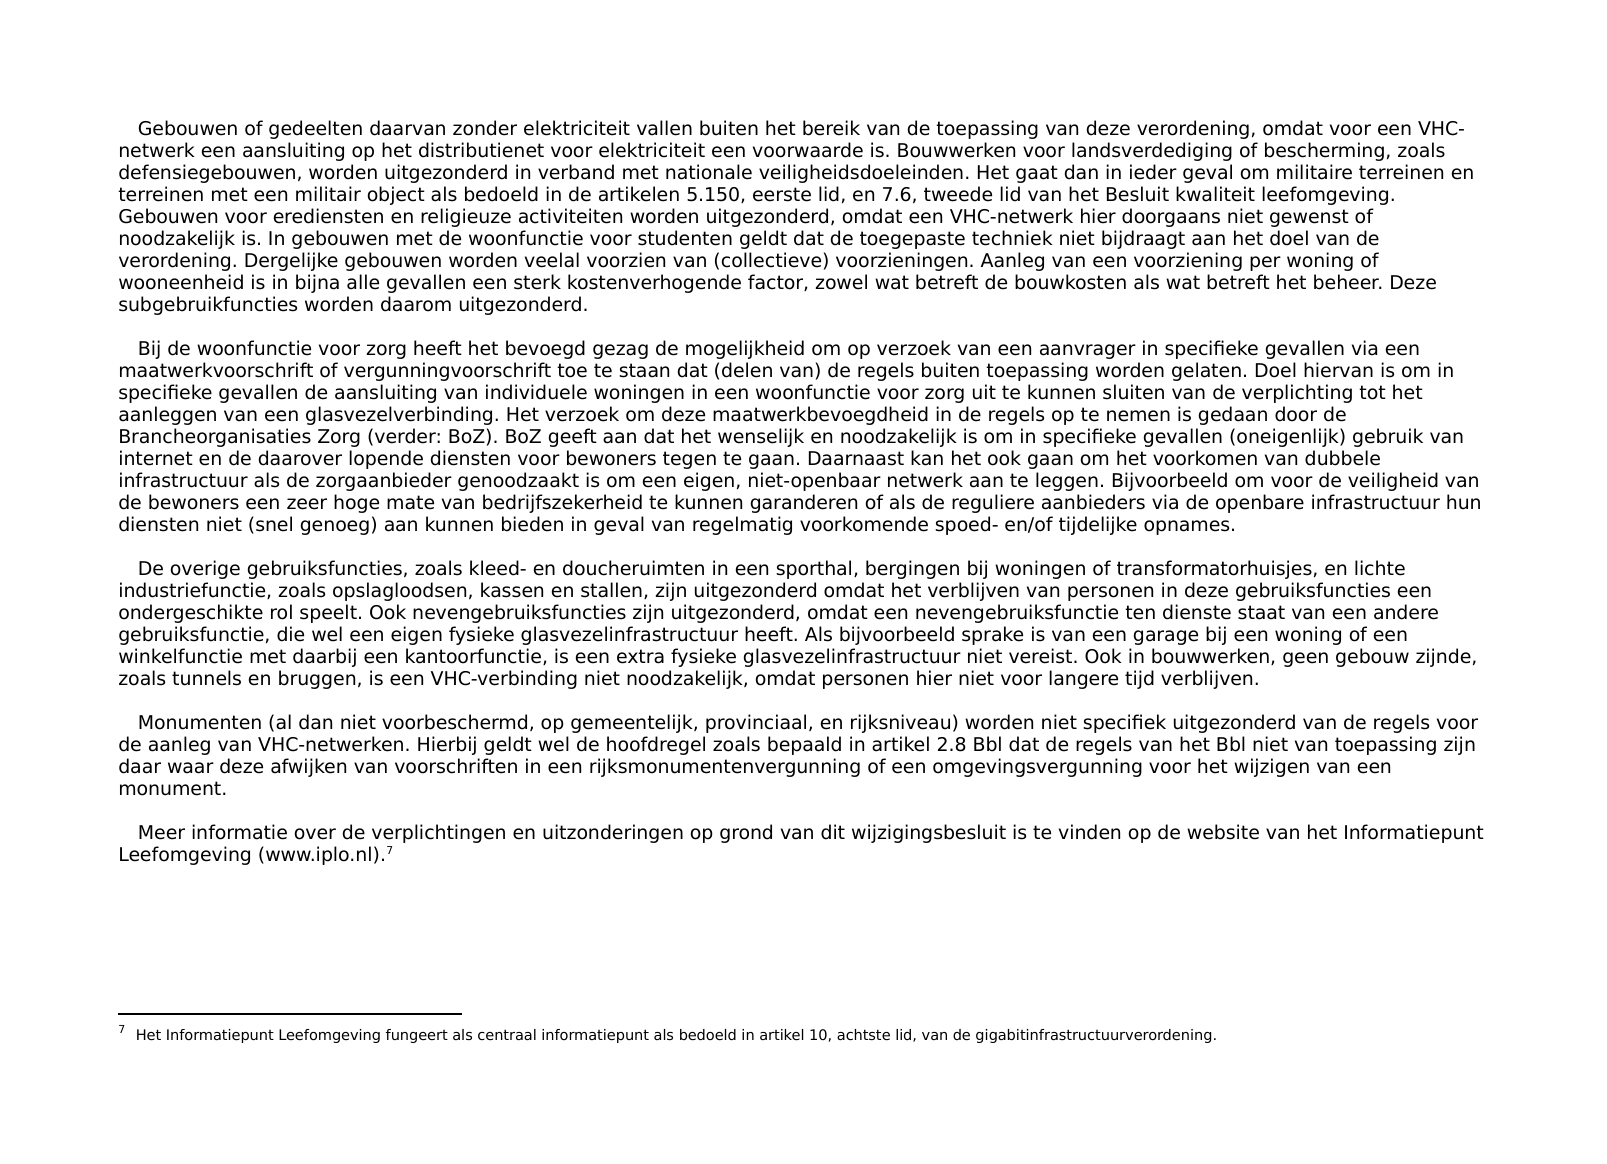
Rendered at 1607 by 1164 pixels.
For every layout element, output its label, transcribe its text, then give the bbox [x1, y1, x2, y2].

text Meer informatie over de verplichtingen en uitzonderingen op grond van dit wijzigingsbesluit is te vinden op de website van het Informatiepunt Leefomgeving (www.iplo.nl). [118, 822, 1488, 866]
text Gebouwen of gedeelten daarvan zonder elektriciteit vallen buiten het bereik van de toepassing van deze verordening, omdat voor een VHC-netwerk een aansluiting op het distributienet voor elektriciteit een voorwaarde is. Bouwwerken voor landsverdediging of bescherming, zoals defensiegebouwen, worden uitgezonderd in verband met nationale veiligheidsdoeleinden. Het gaat dan in ieder geval om militaire terreinen en terreinen met een militair object als bedoeld in de artikelen 5.150, eerste lid, en 7.6, tweede lid van het Besluit kwaliteit leefomgeving. Gebouwen voor erediensten en religieuze activiteiten worden uitgezonderd, omdat een VHC-netwerk hier doorgaans niet gewenst of noodzakelijk is. In gebouwen met de woonfunctie voor studenten geldt dat de toegepaste techniek niet bijdraagt aan het doel van de verordening. Dergelijke gebouwen worden veelal voorzien van (collectieve) voorzieningen. Aanleg van een voorziening per woning of wooneenheid is in bijna alle gevallen een sterk kostenverhogende factor, zowel wat betreft de bouwkosten als wat betreft het beheer. Deze subgebruikfuncties worden daarom uitgezonderd. [118, 118, 1488, 316]
text Monumenten (al dan niet voorbeschermd, op gemeentelijk, provinciaal, en rijksniveau) worden niet specifiek uitgezonderd van de regels voor de aanleg van VHC-netwerken. Hierbij geldt wel de hoofdregel zoals bepaald in artikel 2.8 Bbl dat de regels van het Bbl niet van toepassing zijn daar waar deze afwijken van voorschriften in een rijksmonumentenvergunning of een omgevingsvergunning voor het wijzigen van een monument. [118, 712, 1488, 800]
text De overige gebruiksfuncties, zoals kleed- en doucheruimten in een sporthal, bergingen bij woningen of transformatorhuisjes, en lichte industriefunctie, zoals opslagloodsen, kassen en stallen, zijn uitgezonderd omdat het verblijven van personen in deze gebruiksfuncties een ondergeschikte rol speelt. Ook nevengebruiksfuncties zijn uitgezonderd, omdat een nevengebruiksfunctie ten dienste staat van een andere gebruiksfunctie, die wel een eigen fysieke glasvezelinfrastructuur heeft. Als bijvoorbeeld sprake is van een garage bij een woning of een winkelfunctie met daarbij een kantoorfunctie, is een extra fysieke glasvezelinfrastructuur niet vereist. Ook in bouwwerken, geen gebouw zijnde, zoals tunnels en bruggen, is een VHC-verbinding niet noodzakelijk, omdat personen hier niet voor langere tijd verblijven. [118, 558, 1488, 690]
text Bij de woonfunctie voor zorg heeft het bevoegd gezag de mogelijkheid om op verzoek van een aanvrager in specifieke gevallen via een maatwerkvoorschrift of vergunningvoorschrift toe te staan dat (delen van) de regels buiten toepassing worden gelaten. Doel hiervan is om in specifieke gevallen de aansluiting van individuele woningen in een woonfunctie voor zorg uit te kunnen sluiten van de verplichting tot het aanleggen van een glasvezelverbinding. Het verzoek om deze maatwerkbevoegdheid in de regels op te nemen is gedaan door de Brancheorganisaties Zorg (verder: BoZ). BoZ geeft aan dat het wenselijk en noodzakelijk is om in specifieke gevallen (oneigenlijk) gebruik van internet en de daarover lopende diensten voor bewoners tegen te gaan. Daarnaast kan het ook gaan om het voorkomen van dubbele infrastructuur als de zorgaanbieder genoodzaakt is om een eigen, niet-openbaar netwerk aan te leggen. Bijvoorbeeld om voor de veiligheid van de bewoners een zeer hoge mate van bedrijfszekerheid te kunnen garanderen of als de reguliere aanbieders via de openbare infrastructuur hun diensten niet (snel genoeg) aan kunnen bieden in geval van regelmatig voorkomende spoed- en/of tijdelijke opnames. [118, 338, 1488, 536]
text Het Informatiepunt Leefomgeving fungeert als centraal informatiepunt als bedoeld in artikel 10, achtste lid, van de gigabitinfrastructuurverordening. [118, 1023, 1488, 1045]
